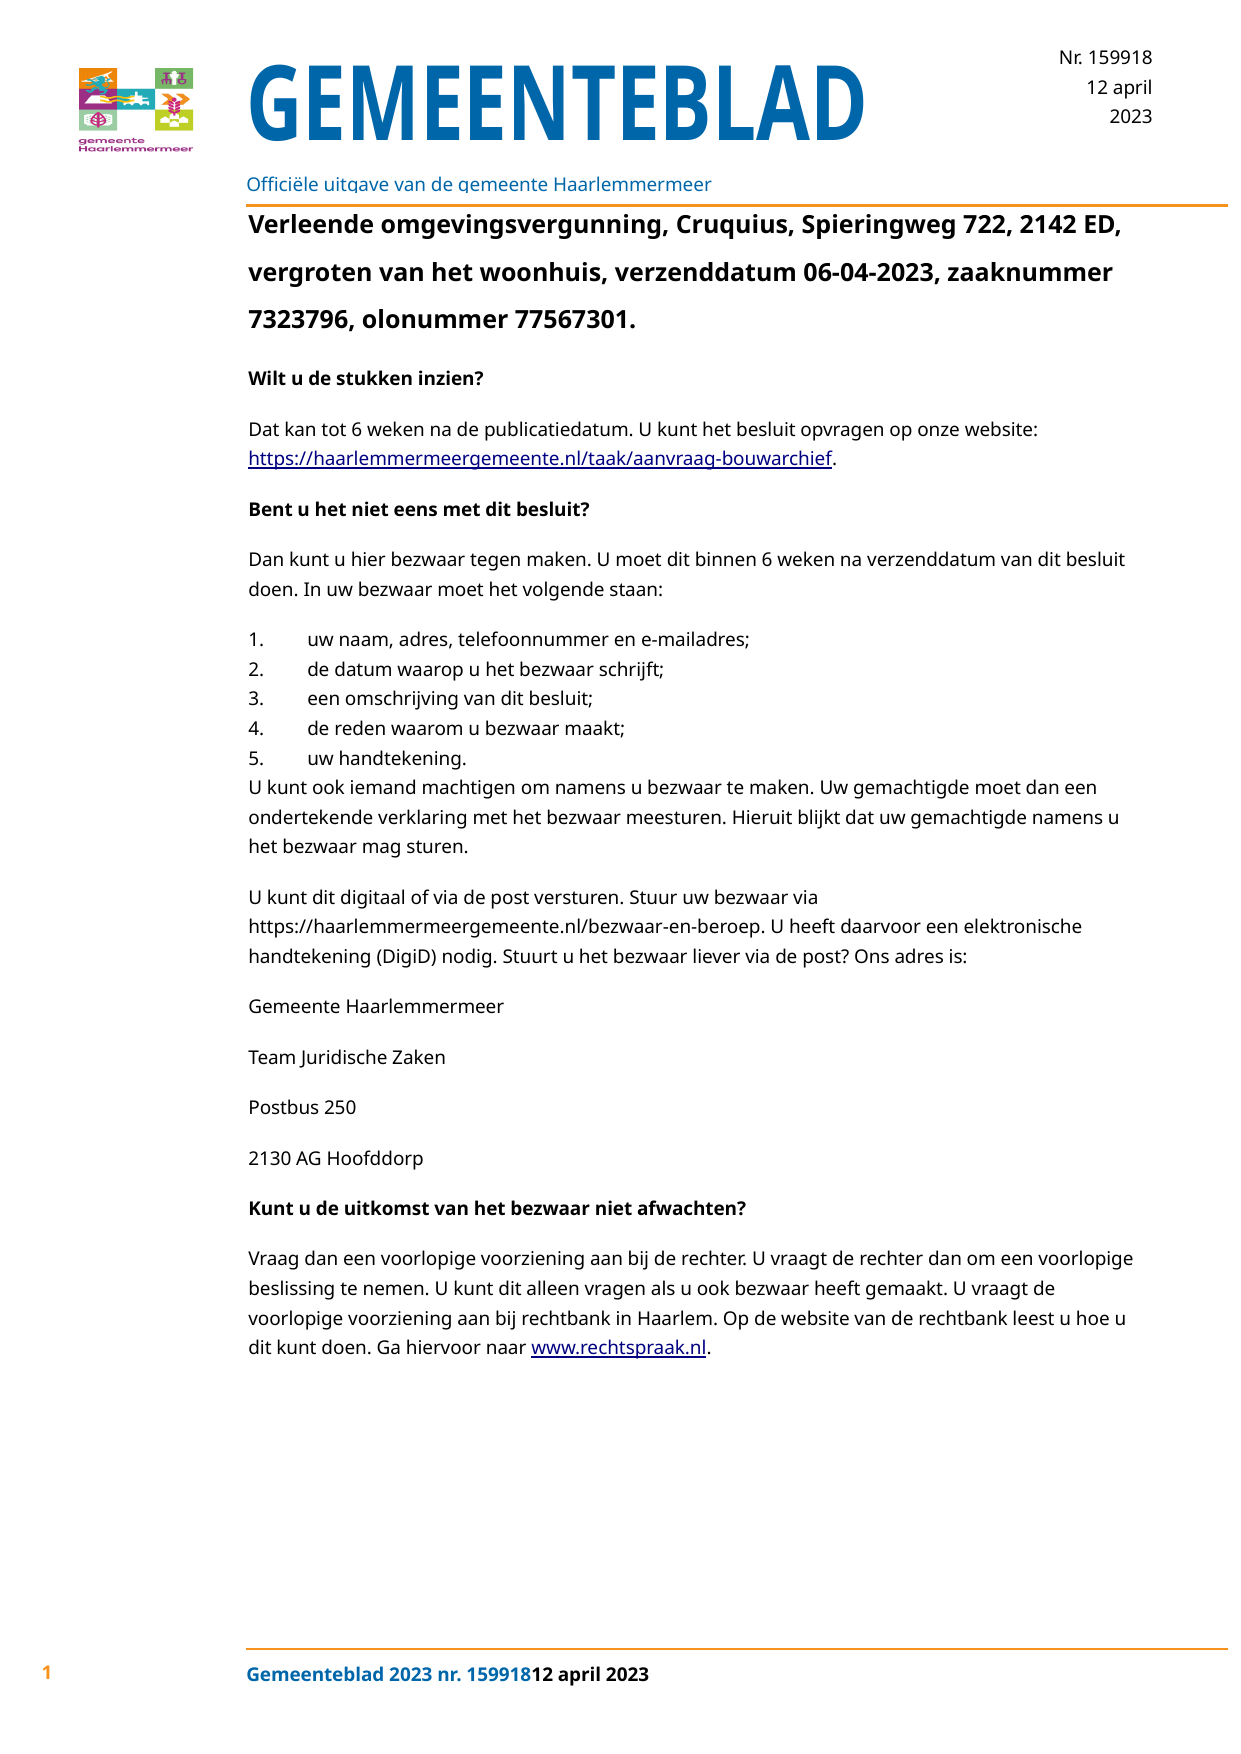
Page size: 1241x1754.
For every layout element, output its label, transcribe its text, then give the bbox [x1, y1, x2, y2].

text Postbus 250 [248, 1094, 1152, 1120]
text Wilt u de stukken inzien? [248, 366, 1152, 391]
text U kunt dit digitaal of via de post versturen. Stuur uw bezwaar via https://haarlemmermeergemeente.nl/bezwaar-en-beroep. U heeft daarvoor een elektronische handtekening (DigiD) nodig. Stuurt u het bezwaar liever via de post? Ons adres is: [248, 884, 1152, 969]
list uw handtekening. [248, 745, 1152, 770]
list uw naam, adres, telefoonnummer en e-mailadres; [248, 626, 1152, 652]
list de datum waarop u het bezwaar schrijft; [248, 656, 1152, 682]
text Team Juridische Zaken [248, 1044, 1152, 1069]
picture [41, 47, 231, 172]
text 2130 AG Hoofddorp [248, 1145, 1152, 1170]
text Gemeente Haarlemmermeer [248, 993, 1152, 1019]
list een omschrijving van dit besluit; [248, 686, 1152, 711]
text Bent u het niet eens met dit besluit? [248, 496, 1152, 522]
text Vraag dan een voorlopige voorziening aan bij de rechter. U vraagt de rechter dan om een voorlopige beslissing te nemen. U kunt dit alleen vragen als u ook bezwaar heeft gemaakt. U vraagt de voorlopige voorziening aan bij rechtbank in Haarlem. Op de website van de rechtbank leest u hoe u dit kunt doen. Ga hiervoor naar www.rechtspraak.nl. [248, 1246, 1152, 1360]
text U kunt ook iemand machtigen om namens u bezwaar te maken. Uw gemachtigde moet dan een ondertekende verklaring met het bezwaar meesturen. Hieruit blijkt dat uw gemachtigde namens u het bezwaar mag sturen. [248, 774, 1152, 859]
text Verleende omgevingsvergunning, Cruquius, Spieringweg 722, 2142 ED, vergroten van het woonhuis, verzenddatum 06-04-2023, zaaknummer 7323796, olonummer 77567301. [248, 207, 1152, 336]
list de reden waarom u bezwaar maakt; [248, 715, 1152, 741]
text Kunt u de uitkomst van het bezwaar niet afwachten? [248, 1195, 1152, 1221]
text Dat kan tot 6 weken na de publicatiedatum. U kunt het besluit opvragen op onze website: https://haarlemmermeergemeente.nl/taak/aanvraag-bouwarchief. [248, 416, 1152, 471]
text Dan kunt u hier bezwaar tegen maken. U moet dit binnen 6 weken na verzenddatum van dit besluit doen. In uw bezwaar moet het volgende staan: [248, 546, 1152, 602]
